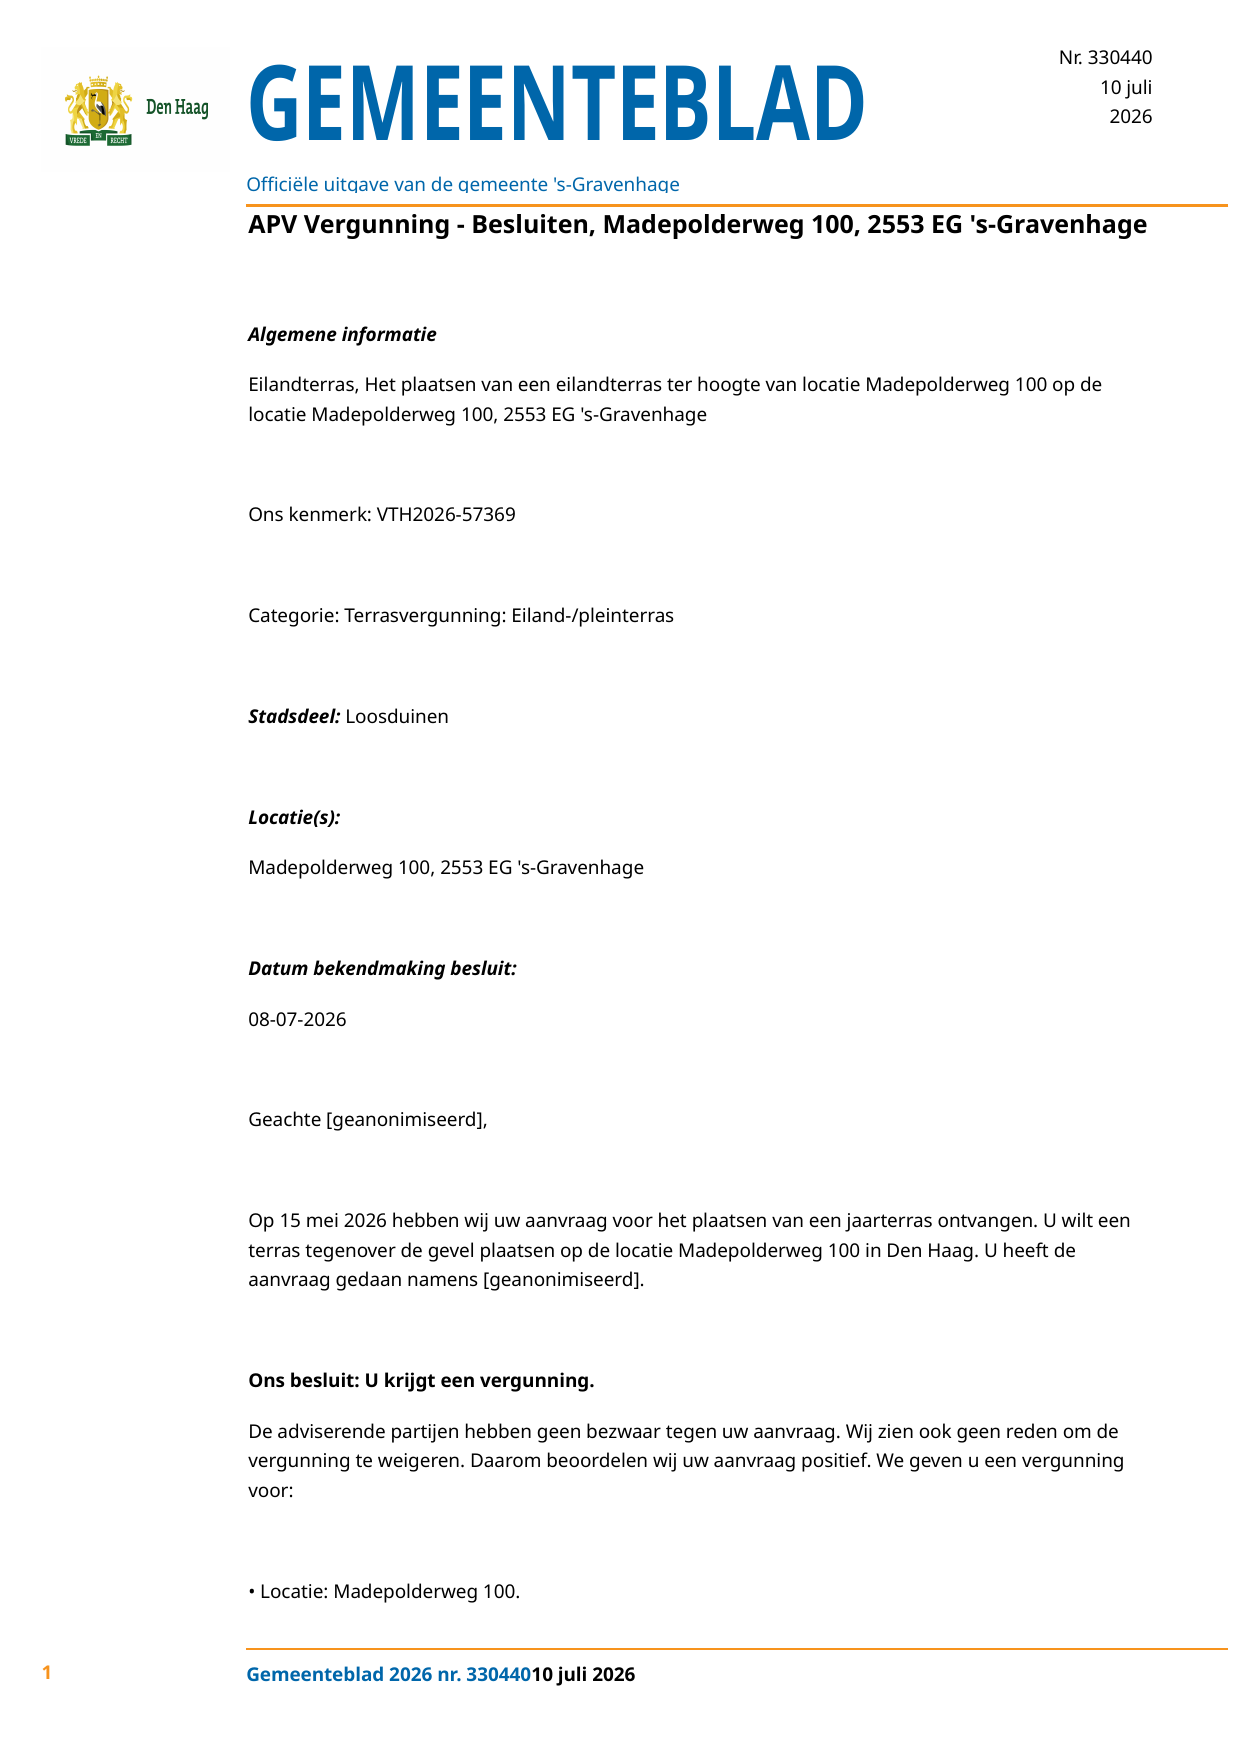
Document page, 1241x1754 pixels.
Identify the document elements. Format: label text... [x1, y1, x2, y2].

text • Locatie: Madepolderweg 100. [248, 1578, 1152, 1603]
text De adviserende partijen hebben geen bezwaar tegen uw aanvraag. Wij zien ook geen reden om de vergunning te weigeren. Daarom beoordelen wij uw aanvraag positief. We geven u een vergunning voor: [248, 1418, 1152, 1503]
text Ons kenmerk: VTH2026-57369 [248, 502, 1152, 527]
text Eilandterras, Het plaatsen van een eilandterras ter hoogte van locatie Madepolderweg 100 op de locatie Madepolderweg 100, 2553 EG 's-Gravenhage [248, 371, 1152, 426]
picture [41, 47, 231, 172]
text Geachte [geanonimiseerd], [248, 1107, 1152, 1132]
text Op 15 mei 2026 hebben wij uw aanvraag voor het plaatsen van een jaarterras ontvangen. U wilt een terras tegenover de gevel plaatsen op de locatie Madepolderweg 100 in Den Haag. U heeft de aanvraag gedaan namens [geanonimiseerd]. [248, 1207, 1152, 1292]
text Datum bekendmaking besluit: [248, 955, 1152, 981]
text 08-07-2026 [248, 1006, 1152, 1031]
text Locatie(s): [248, 804, 1152, 830]
text APV Vergunning - Besluiten, Madepolderweg 100, 2553 EG 's-Gravenhage [248, 207, 1152, 241]
text Stadsdeel: Loosduinen [248, 703, 1152, 729]
text Categorie: Terrasvergunning: Eiland-/pleinterras [248, 602, 1152, 628]
text Algemene informatie [248, 321, 1152, 346]
text Madepolderweg 100, 2553 EG 's-Gravenhage [248, 854, 1152, 880]
text Ons besluit: U krijgt een vergunning. [248, 1367, 1152, 1393]
